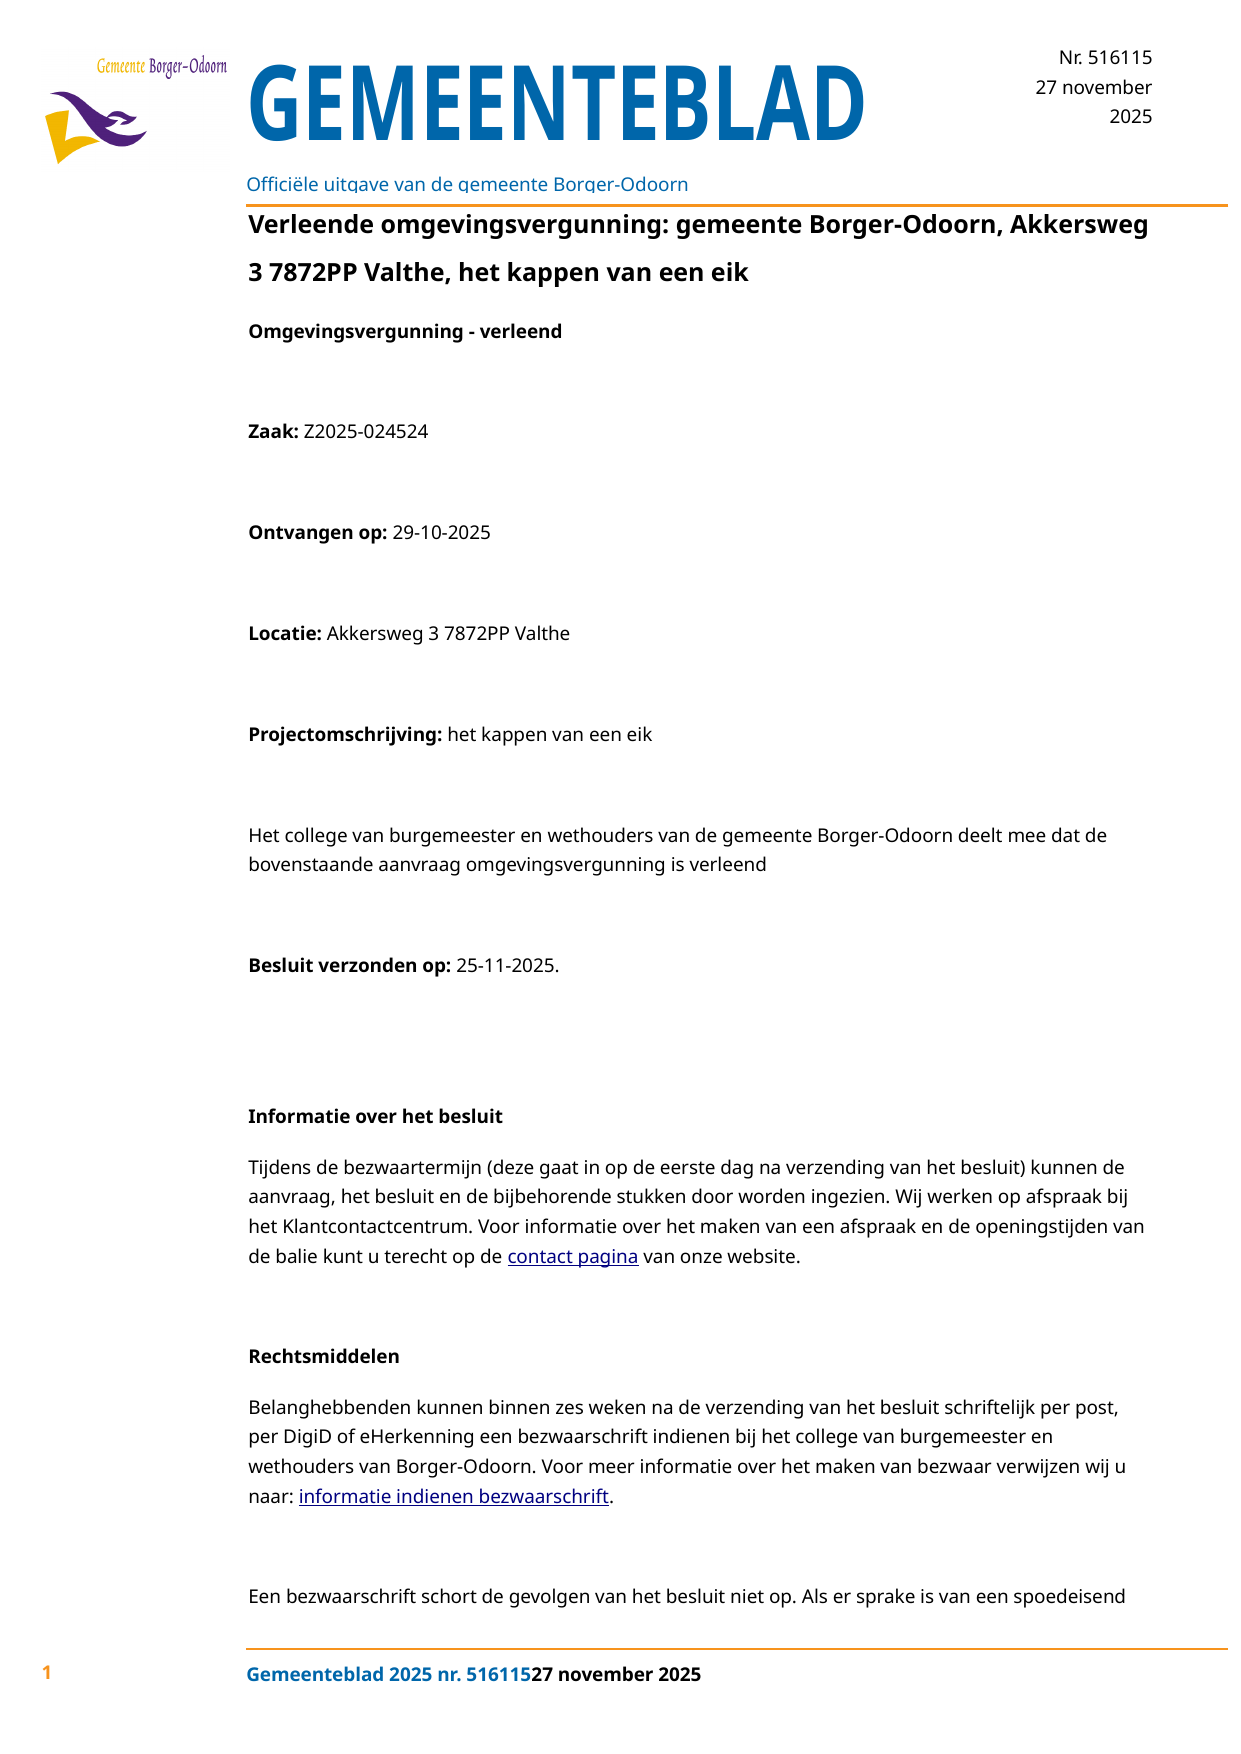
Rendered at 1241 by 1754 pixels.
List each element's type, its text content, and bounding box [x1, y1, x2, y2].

text Belanghebbenden kunnen binnen zes weken na de verzending van het besluit schriftelijk per post, per DigiD of eHerkenning een bezwaarschrift indienen bij het college van burgemeester en wethouders van Borger-Odoorn. Voor meer informatie over het maken van bezwaar verwijzen wij u naar: informatie indienen bezwaarschrift. [248, 1394, 1152, 1509]
text Rechtsmiddelen [248, 1344, 1152, 1369]
text Projectomschrijving: het kappen van een eik [248, 721, 1152, 747]
text Ontvangen op: 29-10-2025 [248, 519, 1152, 545]
text Besluit verzonden op: 25-11-2025. [248, 952, 1152, 978]
text Tijdens de bezwaartermijn (deze gaat in op de eerste dag na verzending van het besluit) kunnen de aanvraag, het besluit en de bijbehorende stukken door worden ingezien. Wij werken op afspraak bij het Klantcontactcentrum. Voor informatie over het maken van een afspraak en de openingstijden van de balie kunt u terecht op de contact pagina van onze website. [248, 1154, 1152, 1269]
text Informatie over het besluit [248, 1104, 1152, 1129]
text Verleende omgevingsvergunning: gemeente Borger-Odoorn, Akkersweg 3 7872PP Valthe, het kappen van een eik [248, 207, 1152, 288]
text Omgevingsvergunning - verleend [248, 318, 1152, 344]
text Een bezwaarschrift schort de gevolgen van het besluit niet op. Als er sprake is van een spoedeisend [248, 1584, 1152, 1609]
picture [41, 47, 231, 172]
text Zaak: Z2025-024524 [248, 419, 1152, 444]
text Het college van burgemeester en wethouders van de gemeente Borger-Odoorn deelt mee dat de bovenstaande aanvraag omgevingsvergunning is verleend [248, 822, 1152, 877]
text Locatie: Akkersweg 3 7872PP Valthe [248, 620, 1152, 646]
